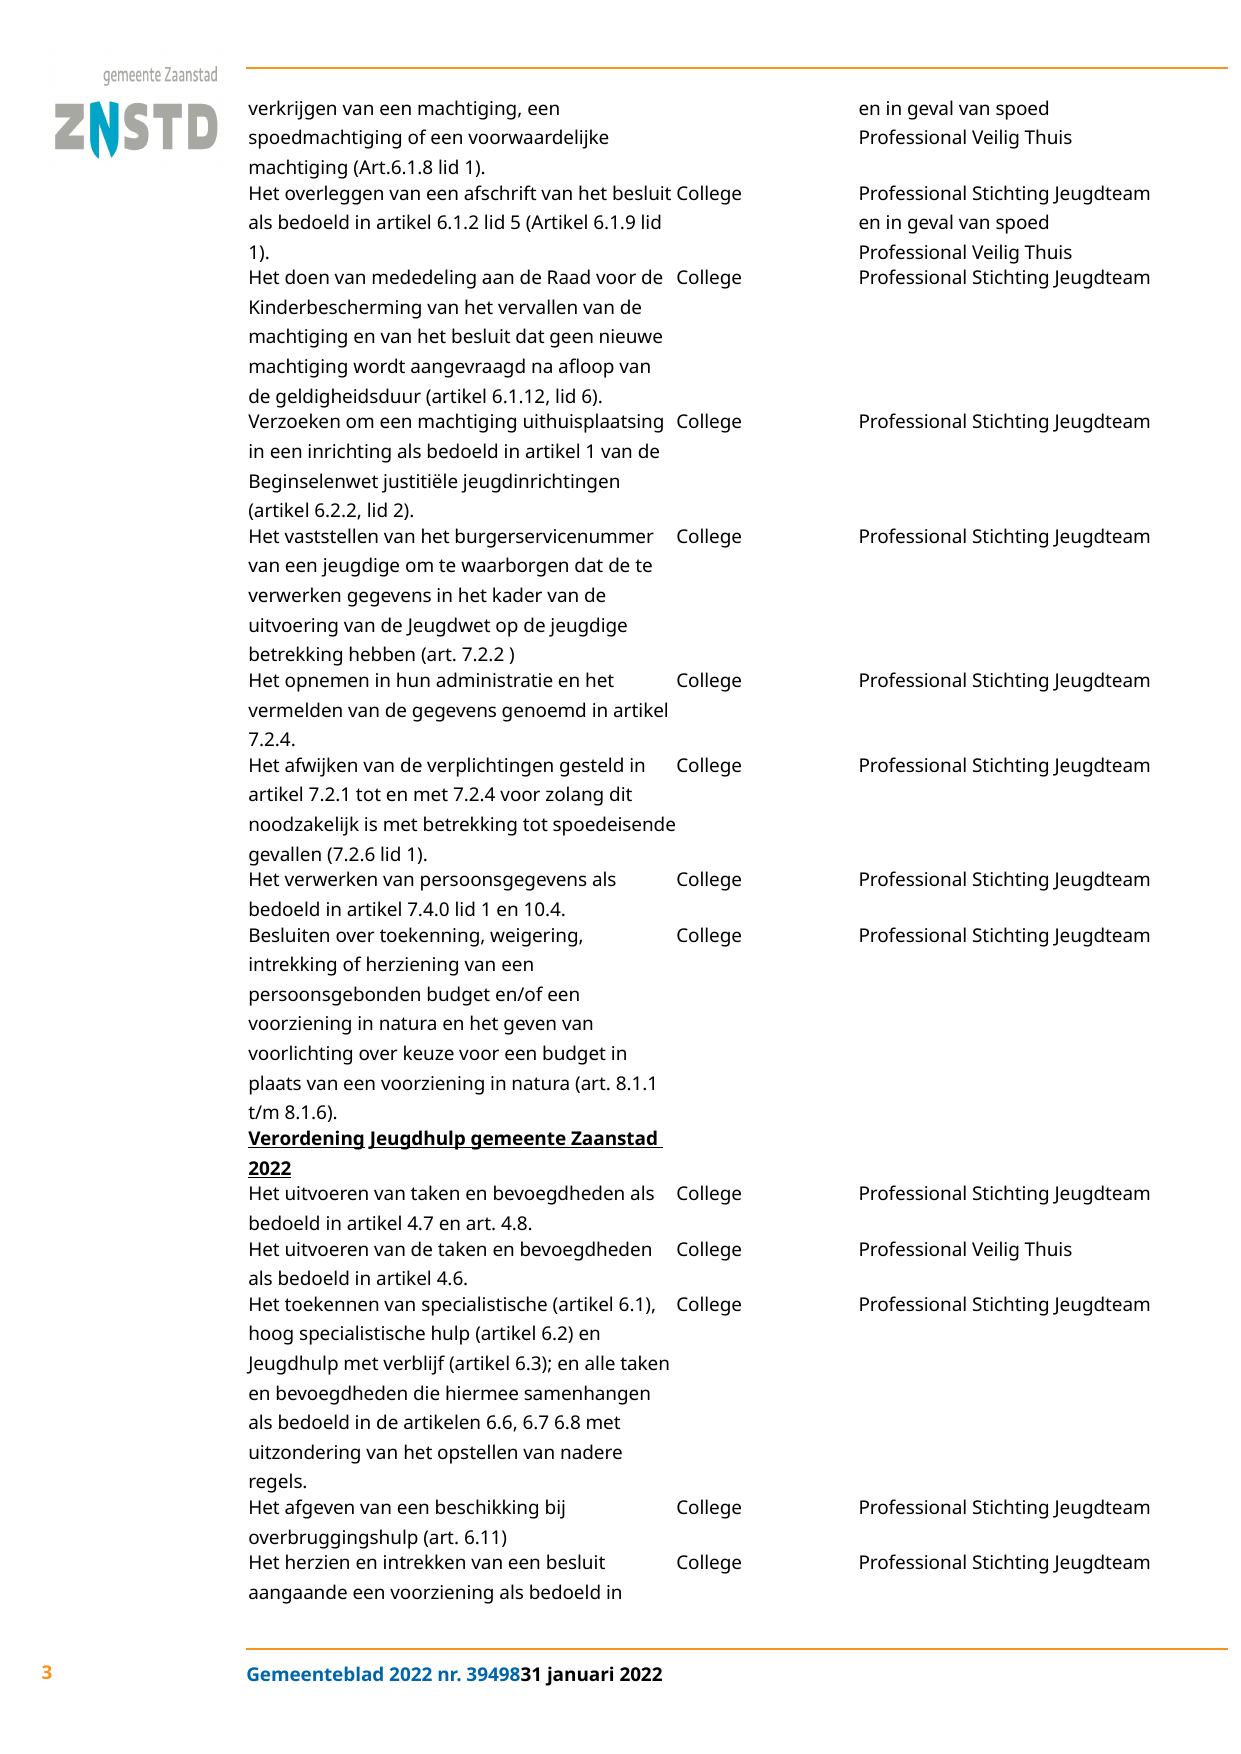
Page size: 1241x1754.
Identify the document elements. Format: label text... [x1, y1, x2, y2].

table_cell College [676, 409, 858, 523]
table_cell College [676, 1550, 858, 1605]
table_cell Professional Stichting Jeugdteam [858, 867, 1152, 922]
table_cell Het doen van mededeling aan de Raad voor de Kinderbescherming van het vervallen van de machtiging en van het besluit dat geen nieuwe machtiging wordt aangevraagd na afloop van de geldigheidsduur (artikel 6.1.12, lid 6). [248, 265, 676, 409]
table_cell Verzoeken om een machtiging uithuisplaatsing in een inrichting als bedoeld in artikel 1 van de Beginselenwet justitiële jeugdinrichtingen (artikel 6.2.2, lid 2). [248, 409, 676, 523]
table_cell Professional Stichting Jeugdteam [858, 265, 1152, 409]
table_cell College [676, 867, 858, 922]
table_cell [858, 1125, 1152, 1180]
table_cell Professional Stichting Jeugdteam [858, 667, 1152, 752]
table_cell Professional Stichting Jeugdteam [858, 922, 1152, 1125]
table_cell College [676, 1291, 858, 1494]
table_cell Professional Stichting Jeugdteam [858, 1291, 1152, 1494]
table_cell Professional Stichting Jeugdteam [858, 1494, 1152, 1549]
table_cell verkrijgen van een machtiging, een spoedmachtiging of een voorwaardelijke machtiging (Art.6.1.8 lid 1). [248, 95, 676, 180]
picture [41, 47, 231, 172]
table_cell Het verwerken van persoonsgegevens als bedoeld in artikel 7.4.0 lid 1 en 10.4. [248, 867, 676, 922]
table_cell Het overleggen van een afschrift van het besluit als bedoeld in artikel 6.1.2 lid 5 (Artikel 6.1.9 lid 1). [248, 180, 676, 264]
table_cell Professional Stichting Jeugdteam [858, 523, 1152, 667]
table_cell Professional Stichting Jeugdteam en in geval van spoed Professional Veilig Thuis [858, 180, 1152, 264]
table_cell Professional Stichting Jeugdteam [858, 409, 1152, 523]
table_cell College [676, 265, 858, 409]
table_cell Professional Stichting Jeugdteam [858, 1180, 1152, 1236]
table_cell Professional Stichting Jeugdteam [858, 752, 1152, 867]
table_cell Verordening Jeugdhulp gemeente Zaanstad 2022 [248, 1125, 676, 1180]
table_cell Het afgeven van een beschikking bij overbruggingshulp (art. 6.11) [248, 1494, 676, 1549]
table_cell [676, 1125, 858, 1180]
table_cell Het uitvoeren van taken en bevoegdheden als bedoeld in artikel 4.7 en art. 4.8. [248, 1180, 676, 1236]
table_cell Besluiten over toekenning, weigering, intrekking of herziening van een persoonsgebonden budget en/of een voorziening in natura en het geven van voorlichting over keuze voor een budget in plaats van een voorziening in natura (art. 8.1.1 t/m 8.1.6). [248, 922, 676, 1125]
table_cell Professional Veilig Thuis [858, 1236, 1152, 1291]
table_cell College [676, 667, 858, 752]
table_cell College [676, 1494, 858, 1549]
table_cell College [676, 1236, 858, 1291]
table_cell Het opnemen in hun administratie en het vermelden van de gegevens genoemd in artikel 7.2.4. [248, 667, 676, 752]
table_cell en in geval van spoed Professional Veilig Thuis [858, 95, 1152, 180]
table_cell Het toekennen van specialistische (artikel 6.1), hoog specialistische hulp (artikel 6.2) en Jeugdhulp met verblijf (artikel 6.3); en alle taken en bevoegdheden die hiermee samenhangen als bedoeld in de artikelen 6.6, 6.7 6.8 met uitzondering van het opstellen van nadere regels. [248, 1291, 676, 1494]
table_cell Het vaststellen van het burgerservicenummer van een jeugdige om te waarborgen dat de te verwerken gegevens in het kader van de uitvoering van de Jeugdwet op de jeugdige betrekking hebben (art. 7.2.2 ) [248, 523, 676, 667]
table_cell College [676, 752, 858, 867]
table_cell Professional Stichting Jeugdteam [858, 1550, 1152, 1605]
table_cell College [676, 922, 858, 1125]
table_cell [676, 95, 858, 180]
table_cell College [676, 180, 858, 264]
table_cell Het uitvoeren van de taken en bevoegdheden als bedoeld in artikel 4.6. [248, 1236, 676, 1291]
table_cell Het afwijken van de verplichtingen gesteld in artikel 7.2.1 tot en met 7.2.4 voor zolang dit noodzakelijk is met betrekking tot spoedeisende gevallen (7.2.6 lid 1). [248, 752, 676, 867]
table_cell College [676, 523, 858, 667]
table_cell College [676, 1180, 858, 1236]
table_cell Het herzien en intrekken van een besluit aangaande een voorziening als bedoeld in [248, 1550, 676, 1605]
